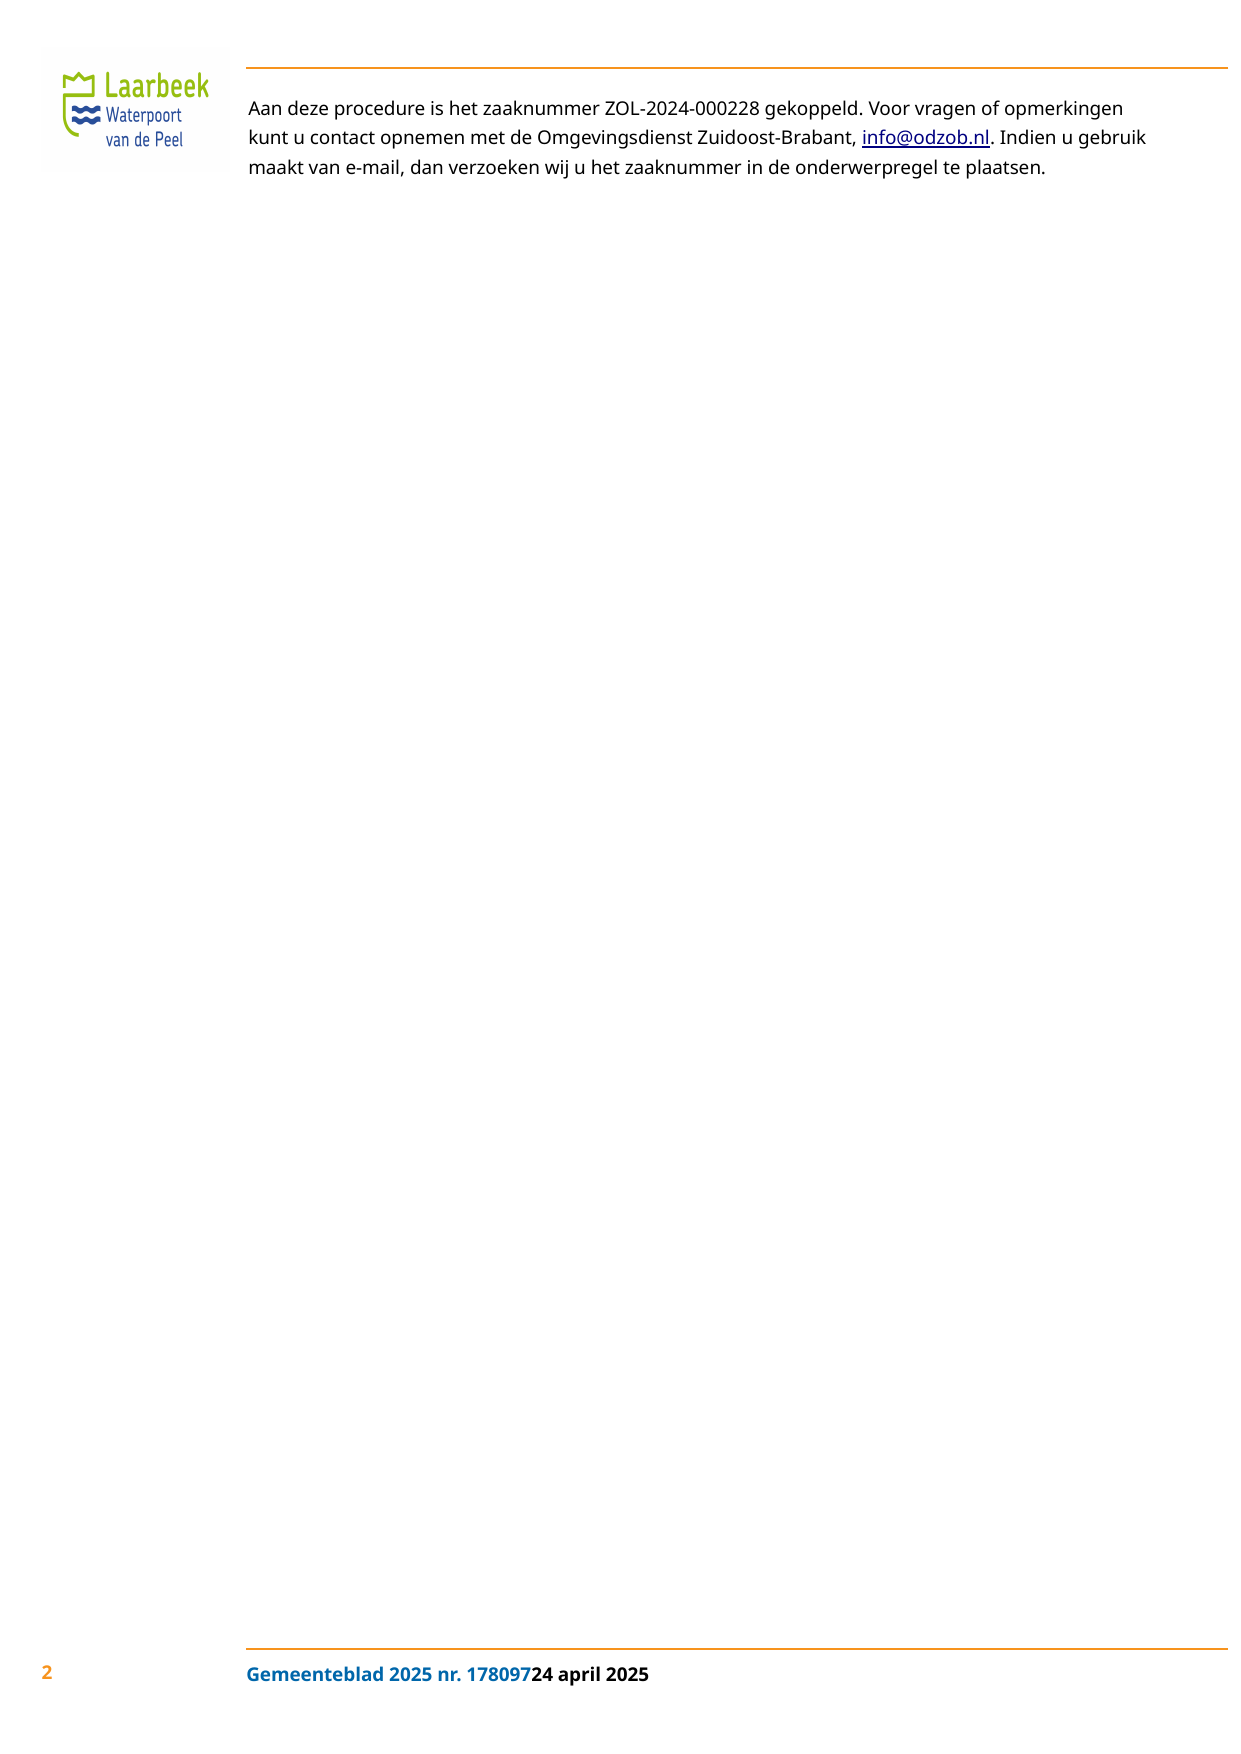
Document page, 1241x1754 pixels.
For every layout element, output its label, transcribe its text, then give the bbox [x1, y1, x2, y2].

text Aan deze procedure is het zaaknummer ZOL-2024-000228 gekoppeld. Voor vragen of opmerkingen kunt u contact opnemen met de Omgevingsdienst Zuidoost-Brabant, info@odzob.nl. Indien u gebruik maakt van e-mail, dan verzoeken wij u het zaaknummer in de onderwerpregel te plaatsen. [248, 95, 1152, 180]
picture [41, 47, 231, 172]
